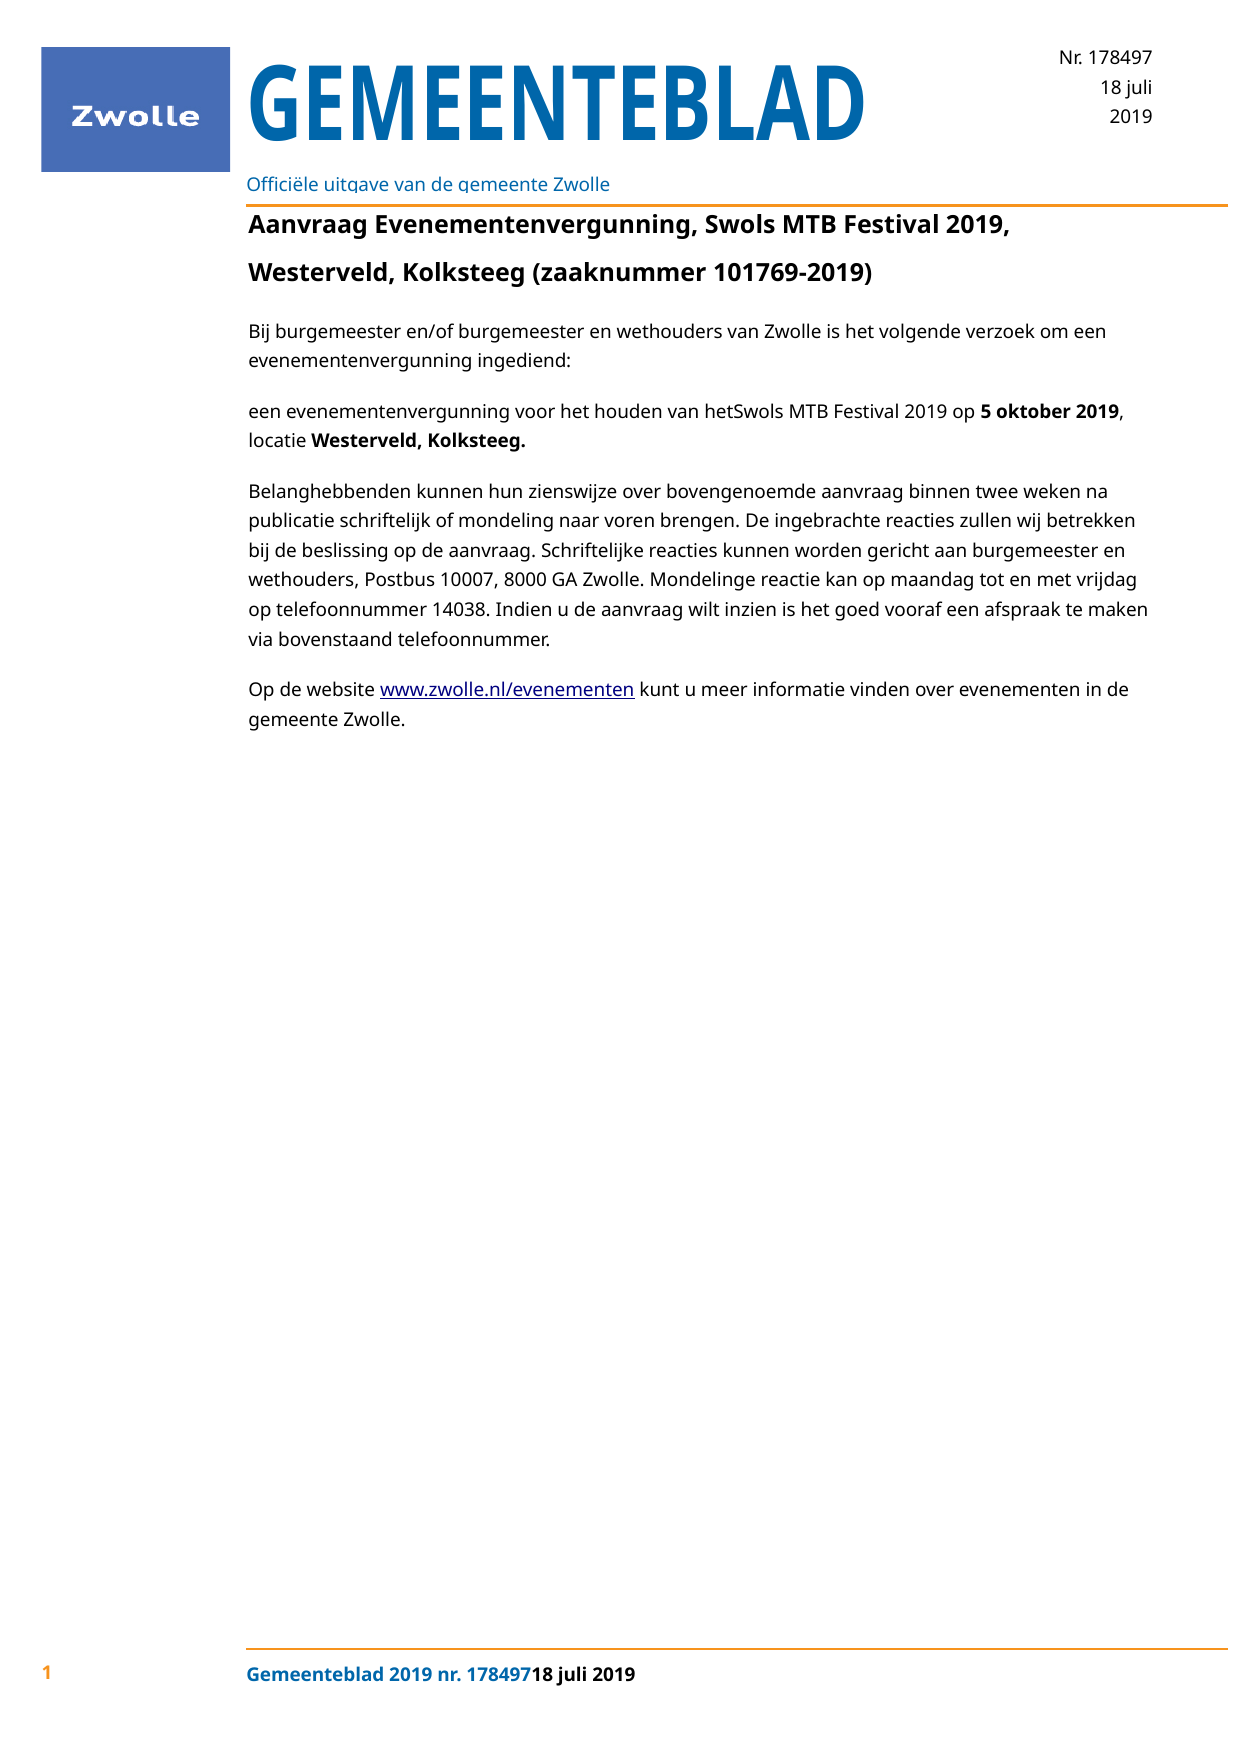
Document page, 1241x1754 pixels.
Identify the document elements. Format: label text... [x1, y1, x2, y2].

text Bij burgemeester en/of burgemeester en wethouders van Zwolle is het volgende verzoek om een evenementenvergunning ingediend: [248, 318, 1152, 373]
text een evenementenvergunning voor het houden van hetSwols MTB Festival 2019 op 5 oktober 2019, locatie Westerveld, Kolksteeg. [248, 398, 1152, 453]
text Belanghebbenden kunnen hun zienswijze over bovengenoemde aanvraag binnen twee weken na publicatie schriftelijk of mondeling naar voren brengen. De ingebrachte reacties zullen wij betrekken bij de beslissing op de aanvraag. Schriftelijke reacties kunnen worden gericht aan burgemeester en wethouders, Postbus 10007, 8000 GA Zwolle. Mondelinge reactie kan op maandag tot en met vrijdag op telefoonnummer 14038. Indien u de aanvraag wilt inzien is het goed vooraf een afspraak te maken via bovenstaand telefoonnummer. [248, 478, 1152, 652]
picture [41, 47, 231, 172]
text Op de website www.zwolle.nl/evenementen kunt u meer informatie vinden over evenementen in de gemeente Zwolle. [248, 676, 1152, 732]
text Aanvraag Evenementenvergunning, Swols MTB Festival 2019, Westerveld, Kolksteeg (zaaknummer 101769-2019) [248, 207, 1152, 288]
